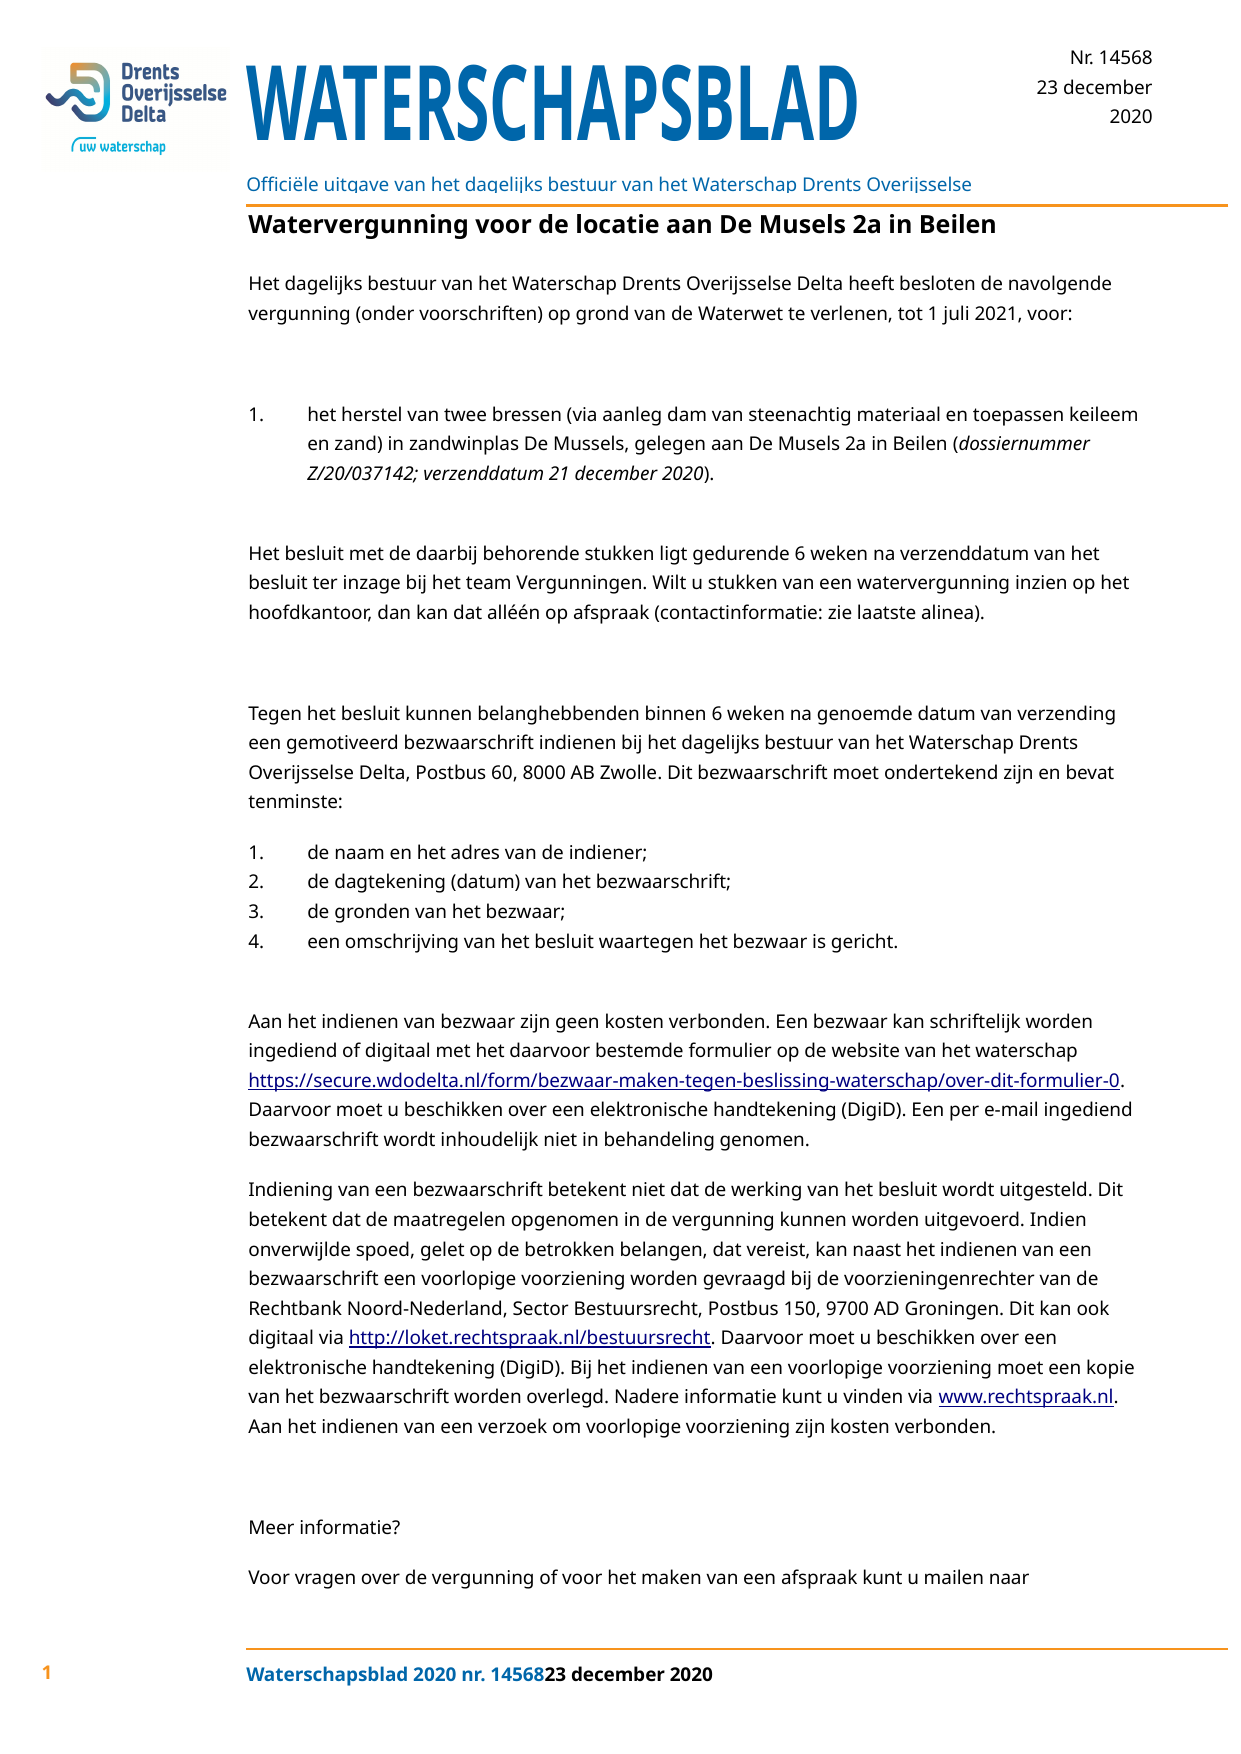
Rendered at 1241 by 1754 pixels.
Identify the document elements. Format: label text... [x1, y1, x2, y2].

text Indiening van een bezwaarschrift betekent niet dat de werking van het besluit wordt uitgesteld. Dit betekent dat de maatregelen opgenomen in de vergunning kunnen worden uitgevoerd. Indien onverwijlde spoed, gelet op de betrokken belangen, dat vereist, kan naast het indienen van een bezwaarschrift een voorlopige voorziening worden gevraagd bij de voorzieningenrechter van de Rechtbank Noord-Nederland, Sector Bestuursrecht, Postbus 150, 9700 AD Groningen. Dit kan ook digitaal via http://loket.rechtspraak.nl/bestuursrecht. Daarvoor moet u beschikken over een elektronische handtekening (DigiD). Bij het indienen van een voorlopige voorziening moet een kopie van het bezwaarschrift worden overlegd. Nadere informatie kunt u vinden via www.rechtspraak.nl. Aan het indienen van een verzoek om voorlopige voorziening zijn kosten verbonden. [248, 1177, 1152, 1439]
text Het dagelijks bestuur van het Waterschap Drents Overijsselse Delta heeft besloten de navolgende vergunning (onder voorschriften) op grond van de Waterwet te verlenen, tot 1 juli 2021, voor: [248, 270, 1152, 326]
text Tegen het besluit kunnen belanghebbenden binnen 6 weken na genoemde datum van verzending een gemotiveerd bezwaarschrift indienen bij het dagelijks bestuur van het Waterschap Drents Overijsselse Delta, Postbus 60, 8000 AB Zwolle. Dit bezwaarschrift moet ondertekend zijn en bevat tenminste: [248, 700, 1152, 814]
list het herstel van twee bressen (via aanleg dam van steenachtig materiaal en toepassen keileem en zand) in zandwinplas De Mussels, gelegen aan De Musels 2a in Beilen (dossiernummer Z/20/037142; verzenddatum 21 december 2020). [248, 401, 1152, 486]
picture [41, 47, 231, 172]
text Het besluit met de daarbij behorende stukken ligt gedurende 6 weken na verzenddatum van het besluit ter inzage bij het team Vergunningen. Wilt u stukken van een watervergunning inzien op het hoofdkantoor, dan kan dat alléén op afspraak (contactinformatie: zie laatste alinea). [248, 540, 1152, 625]
list de gronden van het bezwaar; [248, 898, 1152, 924]
list de naam en het adres van de indiener; [248, 839, 1152, 865]
list de dagtekening (datum) van het bezwaarschrift; [248, 869, 1152, 894]
list een omschrijving van het besluit waartegen het bezwaar is gericht. [248, 928, 1152, 953]
text Meer informatie? [248, 1514, 1152, 1540]
text Aan het indienen van bezwaar zijn geen kosten verbonden. Een bezwaar kan schriftelijk worden ingediend of digitaal met het daarvoor bestemde formulier op de website van het waterschap https://secure.wdodelta.nl/form/bezwaar-maken-tegen-beslissing-waterschap/over-dit-formulier-0. Daarvoor moet u beschikken over een elektronische handtekening (DigiD). Een per e-mail ingediend bezwaarschrift wordt inhoudelijk niet in behandeling genomen. [248, 1008, 1152, 1152]
text Voor vragen over de vergunning of voor het maken van een afspraak kunt u mailen naar [248, 1564, 1152, 1590]
text Watervergunning voor de locatie aan De Musels 2a in Beilen [248, 207, 1152, 241]
